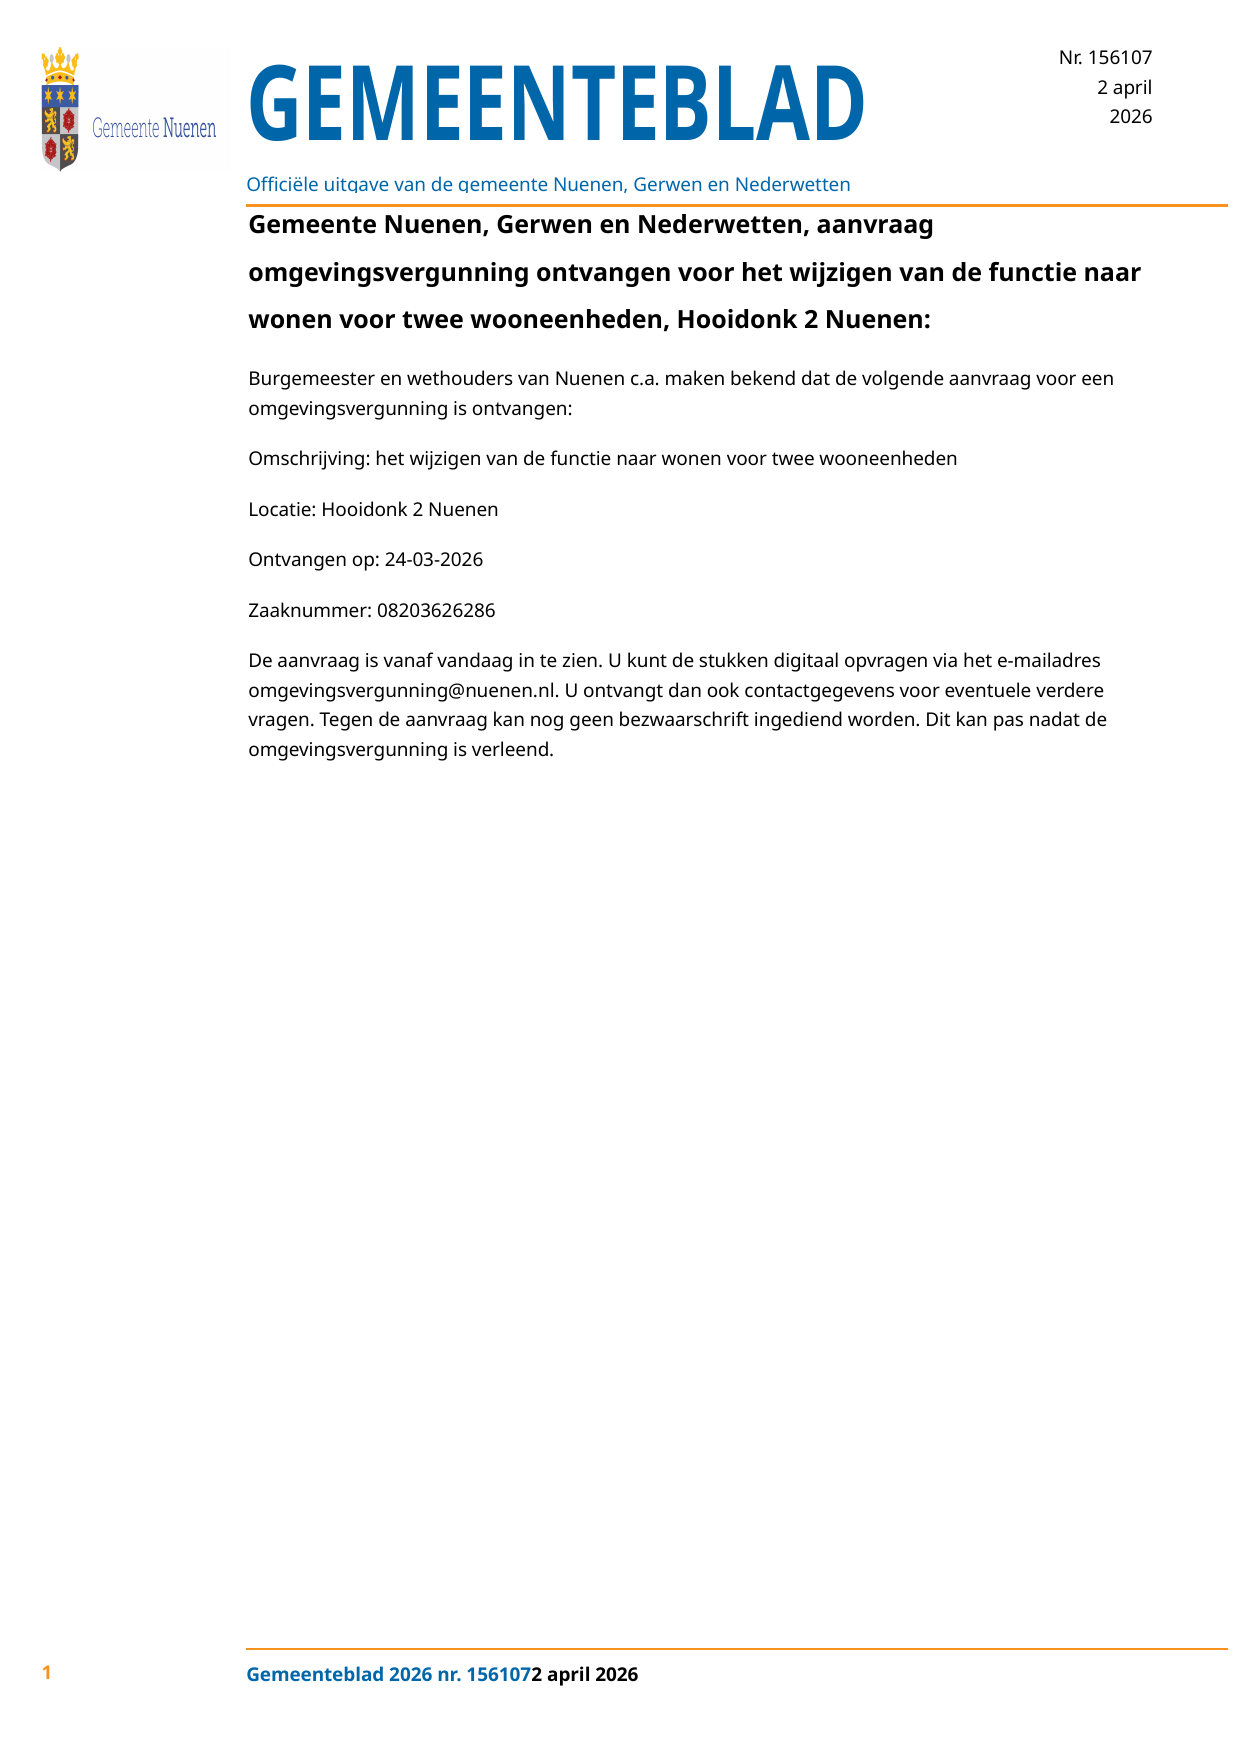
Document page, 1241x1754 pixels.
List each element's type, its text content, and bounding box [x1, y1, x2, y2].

text Omschrijving: het wijzigen van de functie naar wonen voor twee wooneenheden [248, 446, 1152, 471]
text Ontvangen op: 24-03-2026 [248, 546, 1152, 572]
picture [41, 47, 231, 172]
text Locatie: Hooidonk 2 Nuenen [248, 496, 1152, 522]
text Zaaknummer: 08203626286 [248, 597, 1152, 622]
text Gemeente Nuenen, Gerwen en Nederwetten, aanvraag omgevingsvergunning ontvangen voor het wijzigen van de functie naar wonen voor twee wooneenheden, Hooidonk 2 Nuenen: [248, 207, 1152, 336]
text Burgemeester en wethouders van Nuenen c.a. maken bekend dat de volgende aanvraag voor een omgevingsvergunning is ontvangen: [248, 366, 1152, 421]
text De aanvraag is vanaf vandaag in te zien. U kunt de stukken digitaal opvragen via het e-mailadres omgevingsvergunning@nuenen.nl. U ontvangt dan ook contactgegevens voor eventuele verdere vragen. Tegen de aanvraag kan nog geen bezwaarschrift ingediend worden. Dit kan pas nadat de omgevingsvergunning is verleend. [248, 647, 1152, 762]
